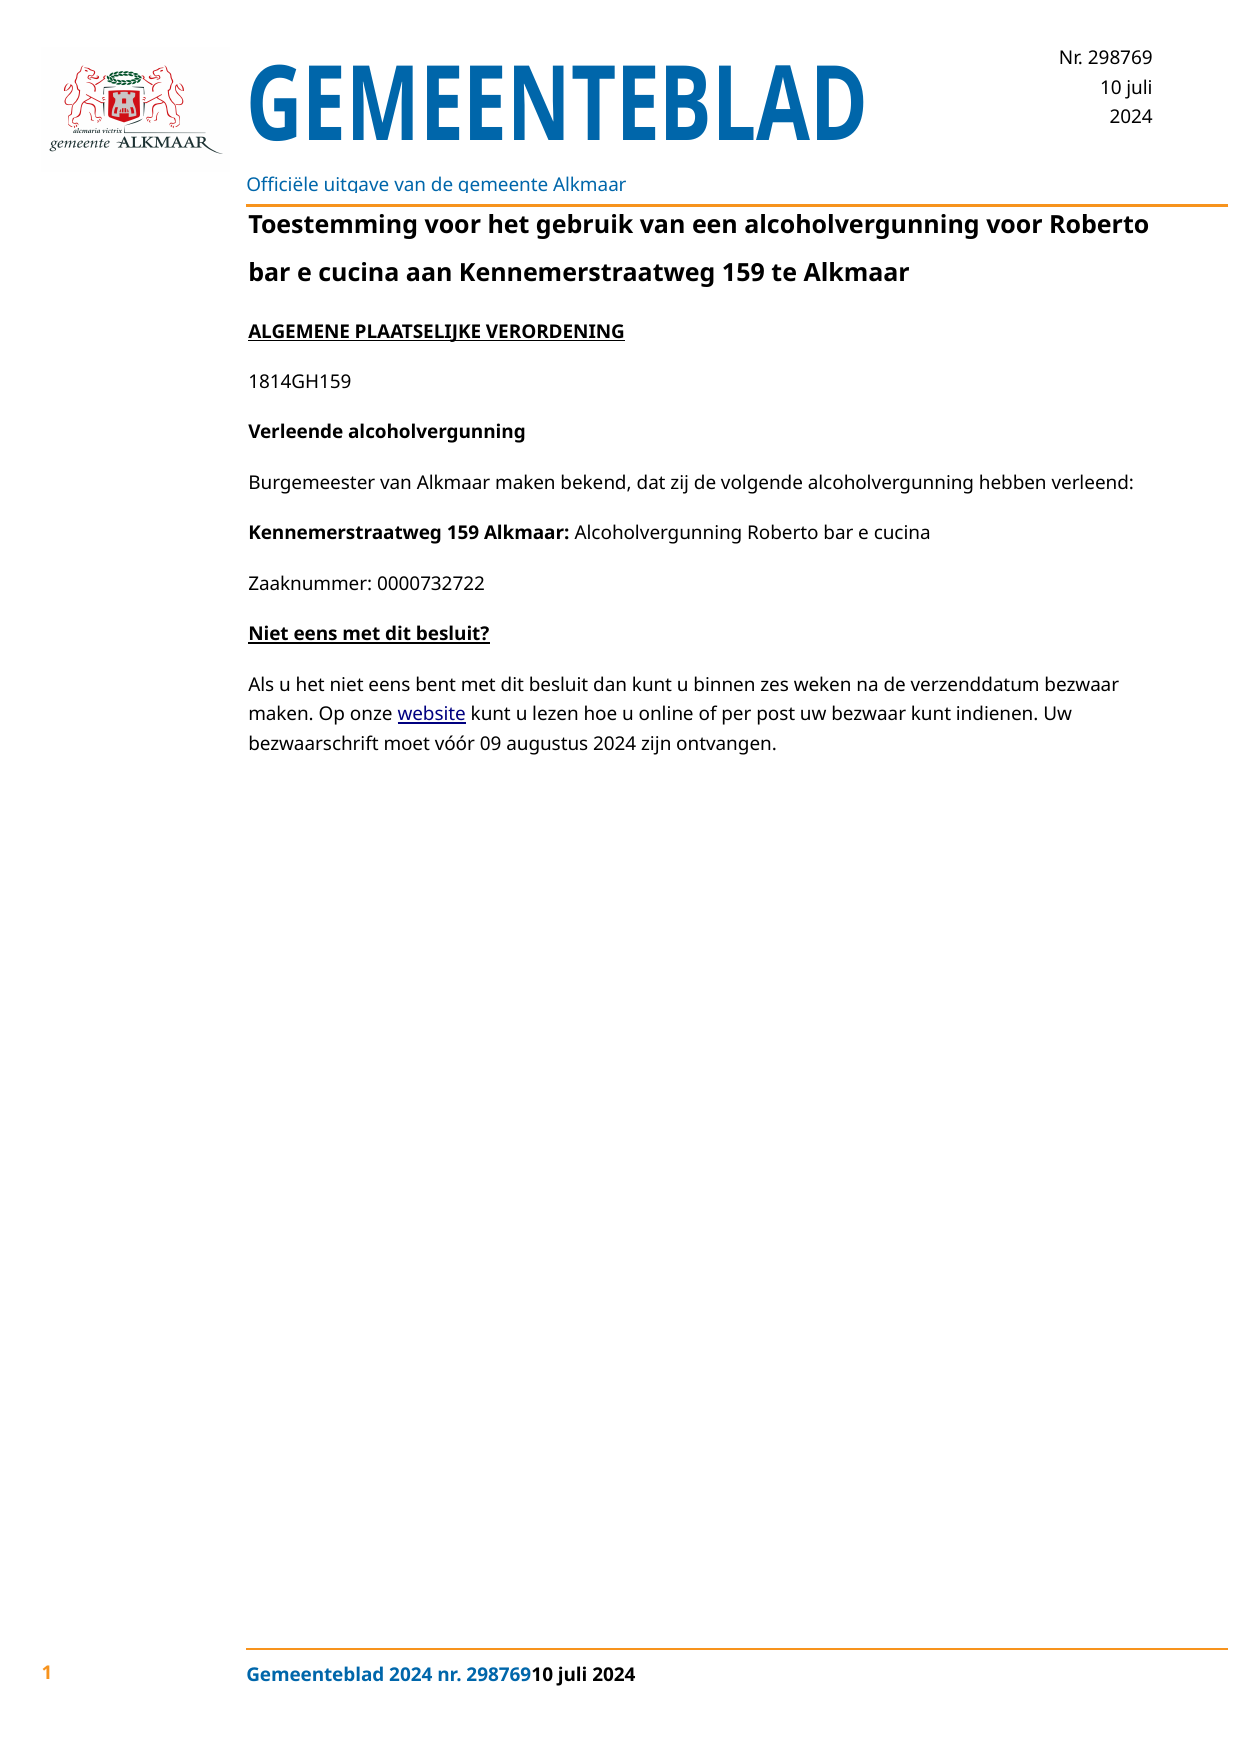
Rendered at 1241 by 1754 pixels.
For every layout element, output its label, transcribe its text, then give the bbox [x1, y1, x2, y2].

text Verleende alcoholvergunning [248, 419, 1152, 444]
text ALGEMENE PLAATSELIJKE VERORDENING [248, 318, 1152, 344]
text Niet eens met dit besluit? [248, 620, 1152, 646]
text Burgemeester van Alkmaar maken bekend, dat zij de volgende alcoholvergunning hebben verleend: [248, 469, 1152, 495]
text Toestemming voor het gebruik van een alcoholvergunning voor Roberto bar e cucina aan Kennemerstraatweg 159 te Alkmaar [248, 207, 1152, 288]
picture [41, 47, 231, 172]
text 1814GH159 [248, 368, 1152, 394]
text Als u het niet eens bent met dit besluit dan kunt u binnen zes weken na de verzenddatum bezwaar maken. Op onze website kunt u lezen hoe u online of per post uw bezwaar kunt indienen. Uw bezwaarschrift moet vóór 09 augustus 2024 zijn ontvangen. [248, 671, 1152, 756]
text Kennemerstraatweg 159 Alkmaar: Alcoholvergunning Roberto bar e cucina [248, 519, 1152, 545]
text Zaaknummer: 0000732722 [248, 570, 1152, 596]
